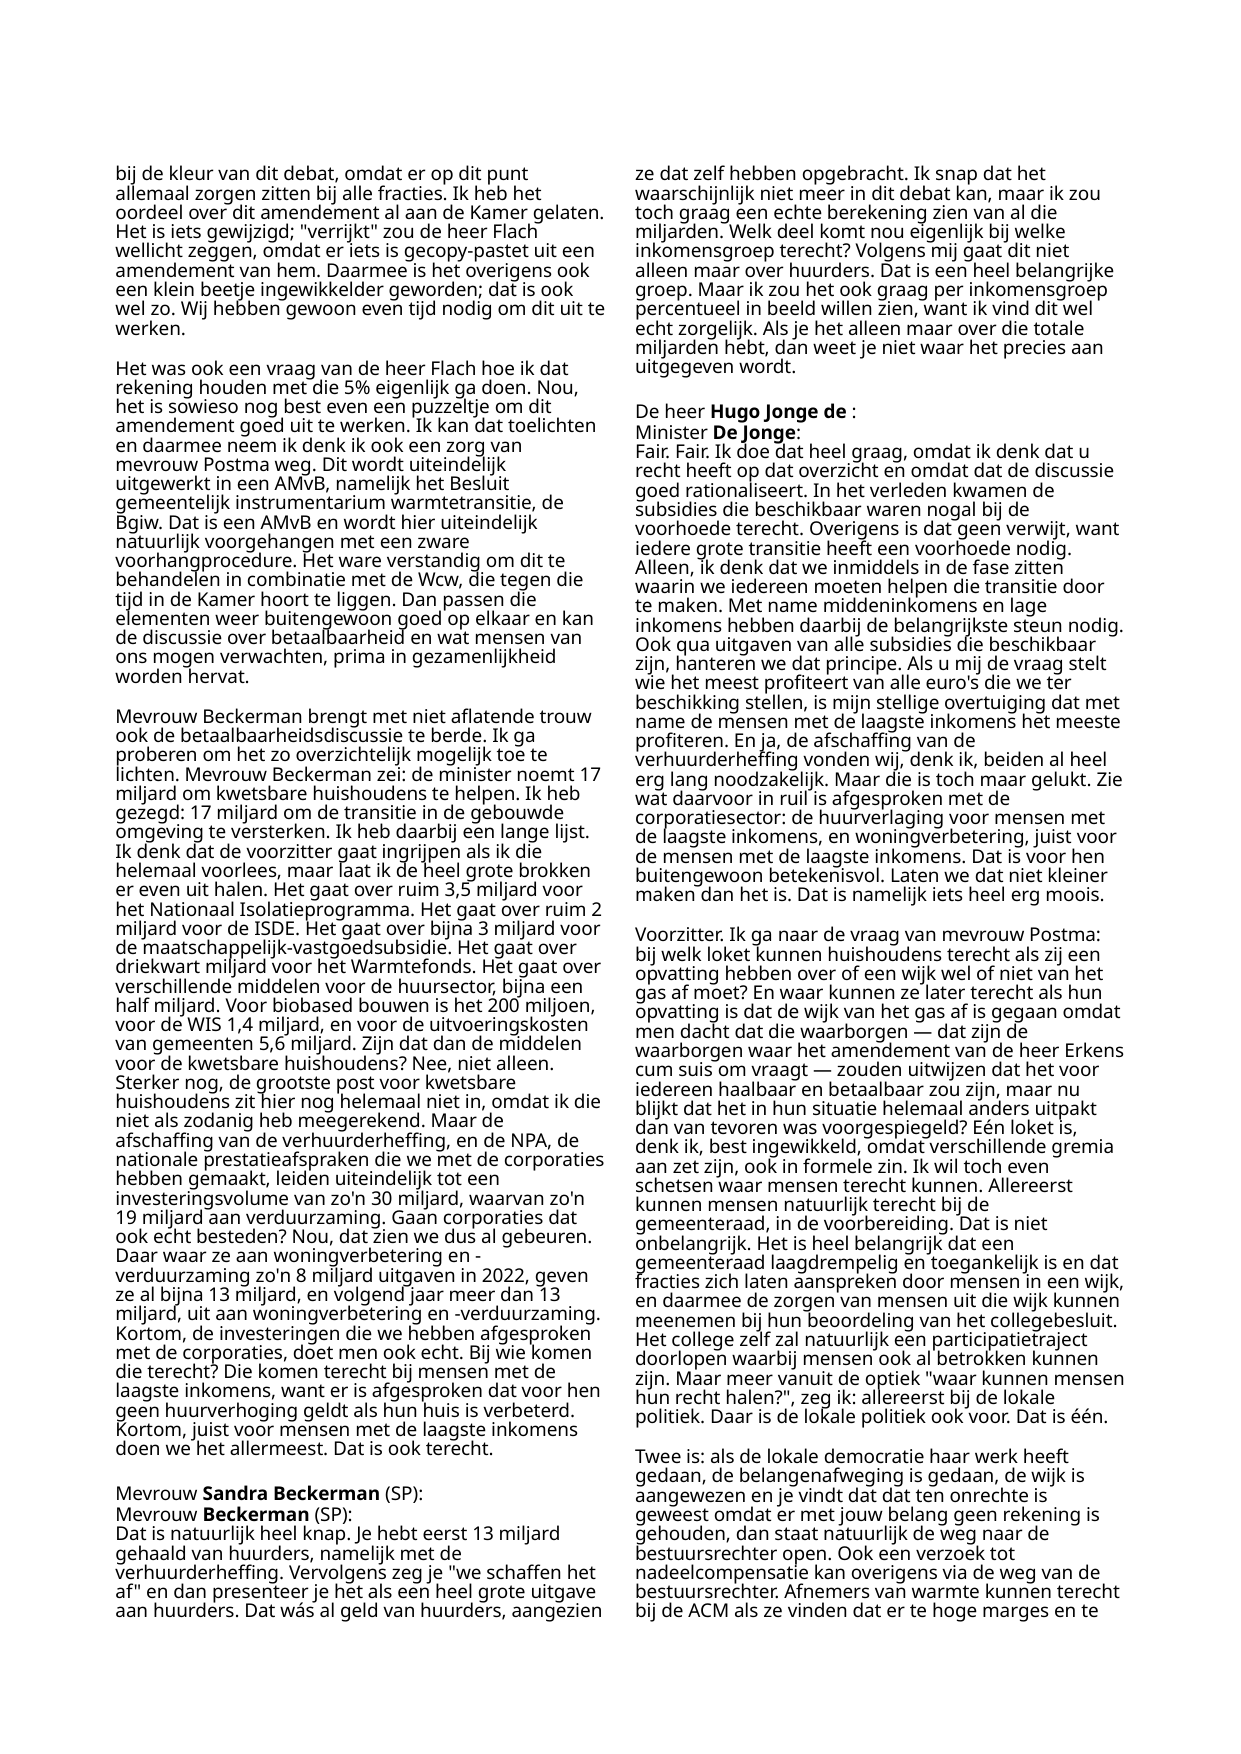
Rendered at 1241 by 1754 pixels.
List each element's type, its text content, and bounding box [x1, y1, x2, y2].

text bij de kleur van dit debat, omdat er op dit punt allemaal zorgen zitten bij alle fracties. Ik heb het oordeel over dit amendement al aan de Kamer gelaten. Het is iets gewijzigd; "verrijkt" zou de heer Flach wellicht zeggen, omdat er iets is gecopy-pastet uit een amendement van hem. Daarmee is het overigens ook een klein beetje ingewikkelder geworden; dat is ook wel zo. Wij hebben gewoon even tijd nodig om dit uit te werken. [115, 165, 605, 339]
text Dat is natuurlijk heel knap. Je hebt eerst 13 miljard gehaald van huurders, namelijk met de verhuurderheffing. Vervolgens zeg je "we schaffen het af" en dan presenteer je het als een heel grote uitgave aan huurders. Dat wás al geld van huurders, aangezien [115, 1525, 605, 1622]
text Mevrouw Beckerman brengt met niet aflatende trouw ook de betaalbaarheidsdiscussie te berde. Ik ga proberen om het zo overzichtelijk mogelijk toe te lichten. Mevrouw Beckerman zei: de minister noemt 17 miljard om kwetsbare huishoudens te helpen. Ik heb gezegd: 17 miljard om de transitie in de gebouwde omgeving te versterken. Ik heb daarbij een lange lijst. Ik denk dat de voorzitter gaat ingrijpen als ik die helemaal voorlees, maar laat ik de heel grote brokken er even uit halen. Het gaat over ruim 3,5 miljard voor het Nationaal Isolatieprogramma. Het gaat over ruim 2 miljard voor de ISDE. Het gaat over bijna 3 miljard voor de maatschappelijk-vastgoedsubsidie. Het gaat over driekwart miljard voor het Warmtefonds. Het gaat over verschillende middelen voor de huursector, bijna een half miljard. Voor biobased bouwen is het 200 miljoen, voor de WIS 1,4 miljard, en voor de uitvoeringskosten van gemeenten 5,6 miljard. Zijn dat dan de middelen voor de kwetsbare huishoudens? Nee, niet alleen. Sterker nog, de grootste post voor kwetsbare huishoudens zit hier nog helemaal niet in, omdat ik die niet als zodanig heb meegerekend. Maar de afschaffing van de verhuurderheffing, en de NPA, de nationale prestatieafspraken die we met de corporaties hebben gemaakt, leiden uiteindelijk tot een investeringsvolume van zo'n 30 miljard, waarvan zo'n 19 miljard aan verduurzaming. Gaan corporaties dat ook echt besteden? Nou, dat zien we dus al gebeuren. Daar waar ze aan woningverbetering en -verduurzaming zo'n 8 miljard uitgaven in 2022, geven ze al bijna 13 miljard, en volgend jaar meer dan 13 miljard, uit aan woningverbetering en -verduurzaming. Kortom, de investeringen die we hebben afgesproken met de corporaties, doet men ook echt. Bij wie komen die terecht? Die komen terecht bij mensen met de laagste inkomens, want er is afgesproken dat voor hen geen huurverhoging geldt als hun huis is verbeterd. Kortom, juist voor mensen met de laagste inkomens doen we het allermeest. Dat is ook terecht. [115, 708, 605, 1459]
text Twee is: als de lokale democratie haar werk heeft gedaan, de belangenafweging is gedaan, de wijk is aangewezen en je vindt dat dat ten onrechte is geweest omdat er met jouw belang geen rekening is gehouden, dan staat natuurlijk de weg naar de bestuursrechter open. Ook een verzoek tot nadeelcompensatie kan overigens via de weg van de bestuursrechter. Afnemers van warmte kunnen terecht bij de ACM als ze vinden dat er te hoge marges en te [635, 1448, 1125, 1622]
text ze dat zelf hebben opgebracht. Ik snap dat het waarschijnlijk niet meer in dit debat kan, maar ik zou toch graag een echte berekening zien van al die miljarden. Welk deel komt nou eigenlijk bij welke inkomensgroep terecht? Volgens mij gaat dit niet alleen maar over huurders. Dat is een heel belangrijke groep. Maar ik zou het ook graag per inkomensgroep percentueel in beeld willen zien, want ik vind dit wel echt zorgelijk. Als je het alleen maar over die totale miljarden hebt, dan weet je niet waar het precies aan uitgegeven wordt. [635, 165, 1125, 377]
text De heer Hugo Jonge de : [635, 398, 1125, 424]
text Minister De Jonge: [635, 424, 1125, 443]
text Voorzitter. Ik ga naar de vraag van mevrouw Postma: bij welk loket kunnen huishoudens terecht als zij een opvatting hebben over of een wijk wel of niet van het gas af moet? En waar kunnen ze later terecht als hun opvatting is dat de wijk van het gas af is gegaan omdat men dacht dat die waarborgen — dat zijn de waarborgen waar het amendement van de heer Erkens cum suis om vraagt — zouden uitwijzen dat het voor iedereen haalbaar en betaalbaar zou zijn, maar nu blijkt dat het in hun situatie helemaal anders uitpakt dan van tevoren was voorgespiegeld? Eén loket is, denk ik, best ingewikkeld, omdat verschillende gremia aan zet zijn, ook in formele zin. Ik wil toch even schetsen waar mensen terecht kunnen. Allereerst kunnen mensen natuurlijk terecht bij de gemeenteraad, in de voorbereiding. Dat is niet onbelangrijk. Het is heel belangrijk dat een gemeenteraad laagdrempelig en toegankelijk is en dat fracties zich laten aanspreken door mensen in een wijk, en daarmee de zorgen van mensen uit die wijk kunnen meenemen bij hun beoordeling van het collegebesluit. Het college zelf zal natuurlijk een participatietraject doorlopen waarbij mensen ook al betrokken kunnen zijn. Maar meer vanuit de optiek "waar kunnen mensen hun recht halen?", zeg ik: allereerst bij de lokale politiek. Daar is de lokale politiek ook voor. Dat is één. [635, 926, 1125, 1427]
text Fair. Fair. Ik doe dat heel graag, omdat ik denk dat u recht heeft op dat overzicht en omdat dat de discussie goed rationaliseert. In het verleden kwamen de subsidies die beschikbaar waren nogal bij de voorhoede terecht. Overigens is dat geen verwijt, want iedere grote transitie heeft een voorhoede nodig. Alleen, ik denk dat we inmiddels in de fase zitten waarin we iedereen moeten helpen die transitie door te maken. Met name middeninkomens en lage inkomens hebben daarbij de belangrijkste steun nodig. Ook qua uitgaven van alle subsidies die beschikbaar zijn, hanteren we dat principe. Als u mij de vraag stelt wie het meest profiteert van alle euro's die we ter beschikking stellen, is mijn stellige overtuiging dat met name de mensen met de laagste inkomens het meeste profiteren. En ja, de afschaffing van de verhuurderheffing vonden wij, denk ik, beiden al heel erg lang noodzakelijk. Maar die is toch maar gelukt. Zie wat daarvoor in ruil is afgesproken met de corporatiesector: de huurverlaging voor mensen met de laagste inkomens, en woningverbetering, juist voor de mensen met de laagste inkomens. Dat is voor hen buitengewoon betekenisvol. Laten we dat niet kleiner maken dan het is. Dat is namelijk iets heel erg moois. [635, 443, 1125, 906]
text Mevrouw Sandra Beckerman (SP): [115, 1480, 605, 1506]
text Mevrouw Beckerman (SP): [115, 1506, 605, 1525]
text Het was ook een vraag van de heer Flach hoe ik dat rekening houden met die 5% eigenlijk ga doen. Nou, het is sowieso nog best even een puzzeltje om dit amendement goed uit te werken. Ik kan dat toelichten en daarmee neem ik denk ik ook een zorg van mevrouw Postma weg. Dit wordt uiteindelijk uitgewerkt in een AMvB, namelijk het Besluit gemeentelijk instrumentarium warmtetransitie, de Bgiw. Dat is een AMvB en wordt hier uiteindelijk natuurlijk voorgehangen met een zware voorhangprocedure. Het ware verstandig om dit te behandelen in combinatie met de Wcw, die tegen die tijd in de Kamer hoort te liggen. Dan passen die elementen weer buitengewoon goed op elkaar en kan de discussie over betaalbaarheid en wat mensen van ons mogen verwachten, prima in gezamenlijkheid worden hervat. [115, 359, 605, 687]
